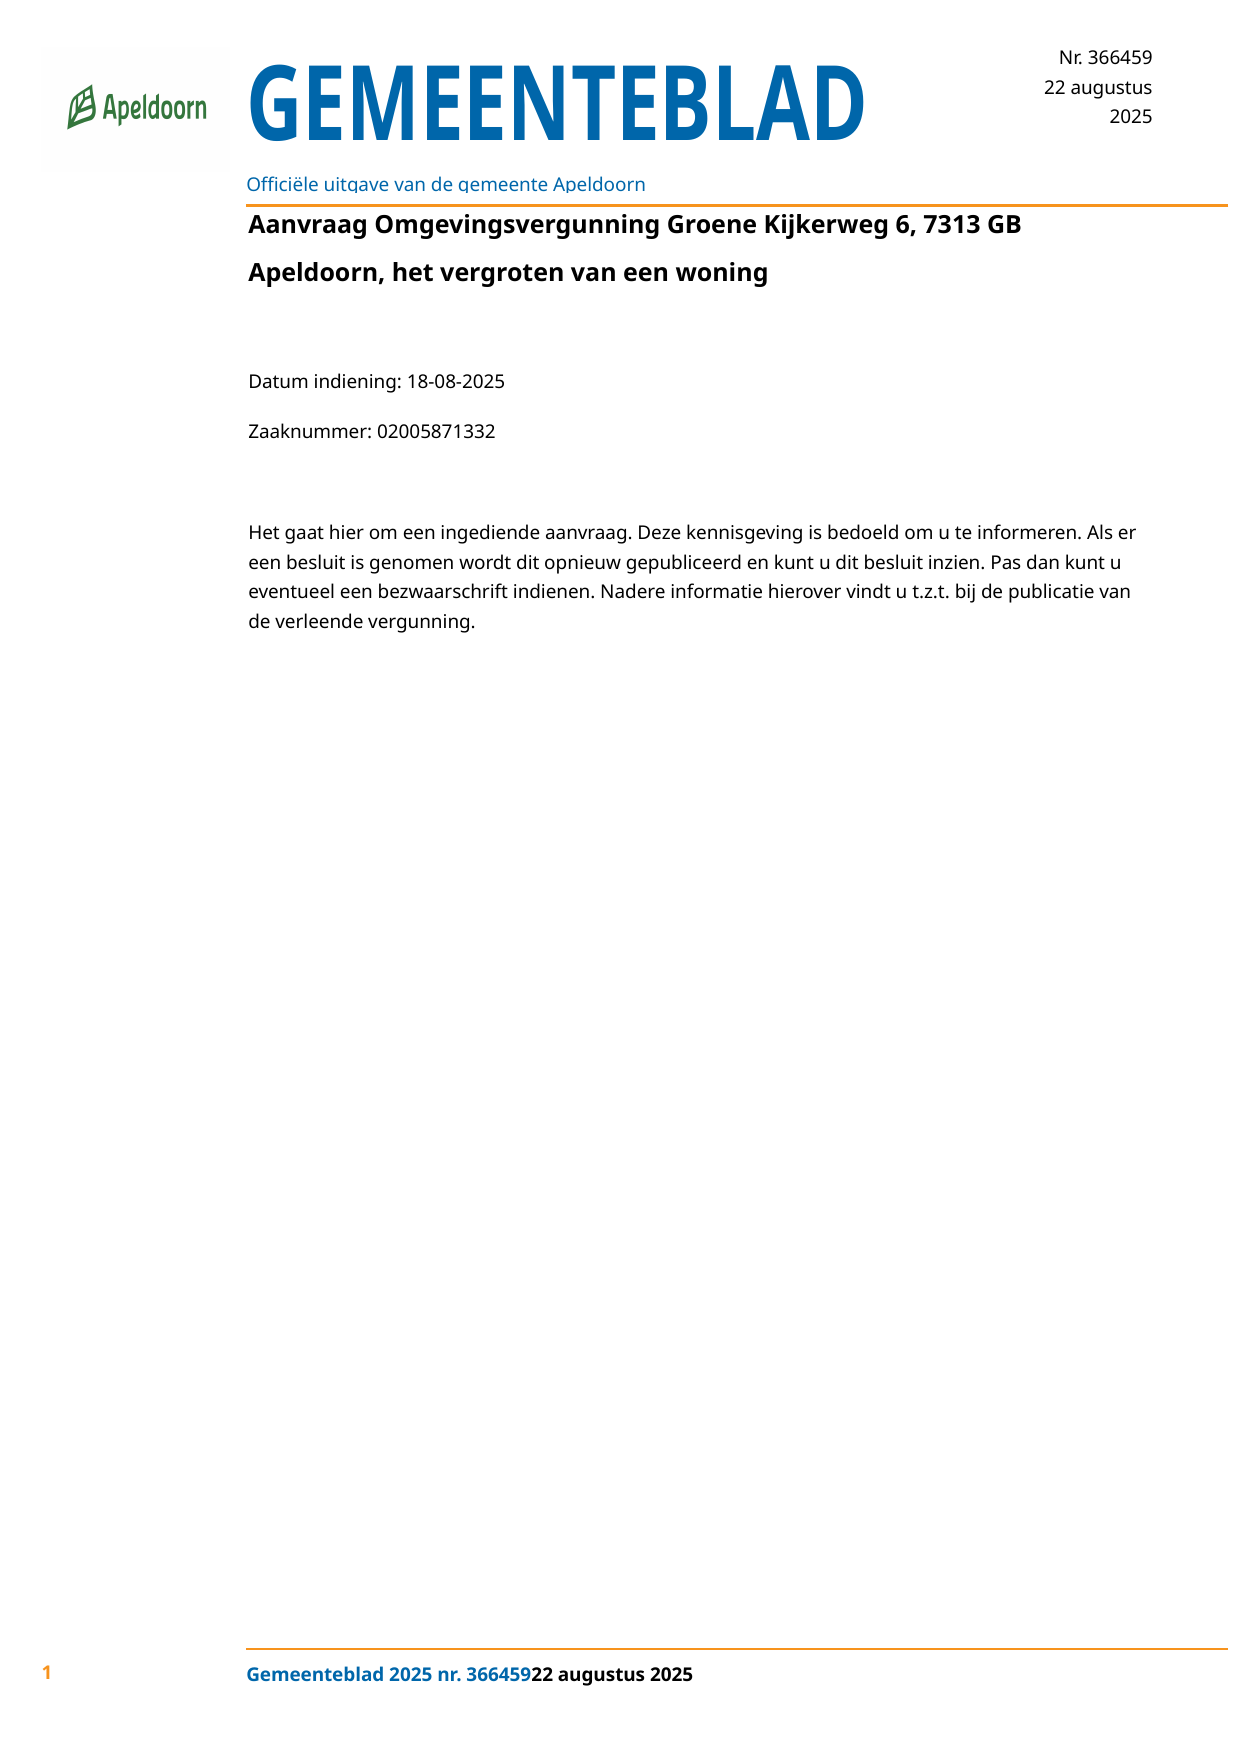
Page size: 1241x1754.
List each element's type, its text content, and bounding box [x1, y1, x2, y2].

text Zaaknummer: 02005871332 [248, 419, 1152, 444]
text Het gaat hier om een ingediende aanvraag. Deze kennisgeving is bedoeld om u te informeren. Als er een besluit is genomen wordt dit opnieuw gepubliceerd en kunt u dit besluit inzien. Pas dan kunt u eventueel een bezwaarschrift indienen. Nadere informatie hierover vindt u t.z.t. bij de publicatie van de verleende vergunning. [248, 519, 1152, 634]
picture [41, 47, 231, 172]
text Aanvraag Omgevingsvergunning Groene Kijkerweg 6, 7313 GB Apeldoorn, het vergroten van een woning [248, 207, 1152, 288]
text Datum indiening: 18-08-2025 [248, 368, 1152, 394]
